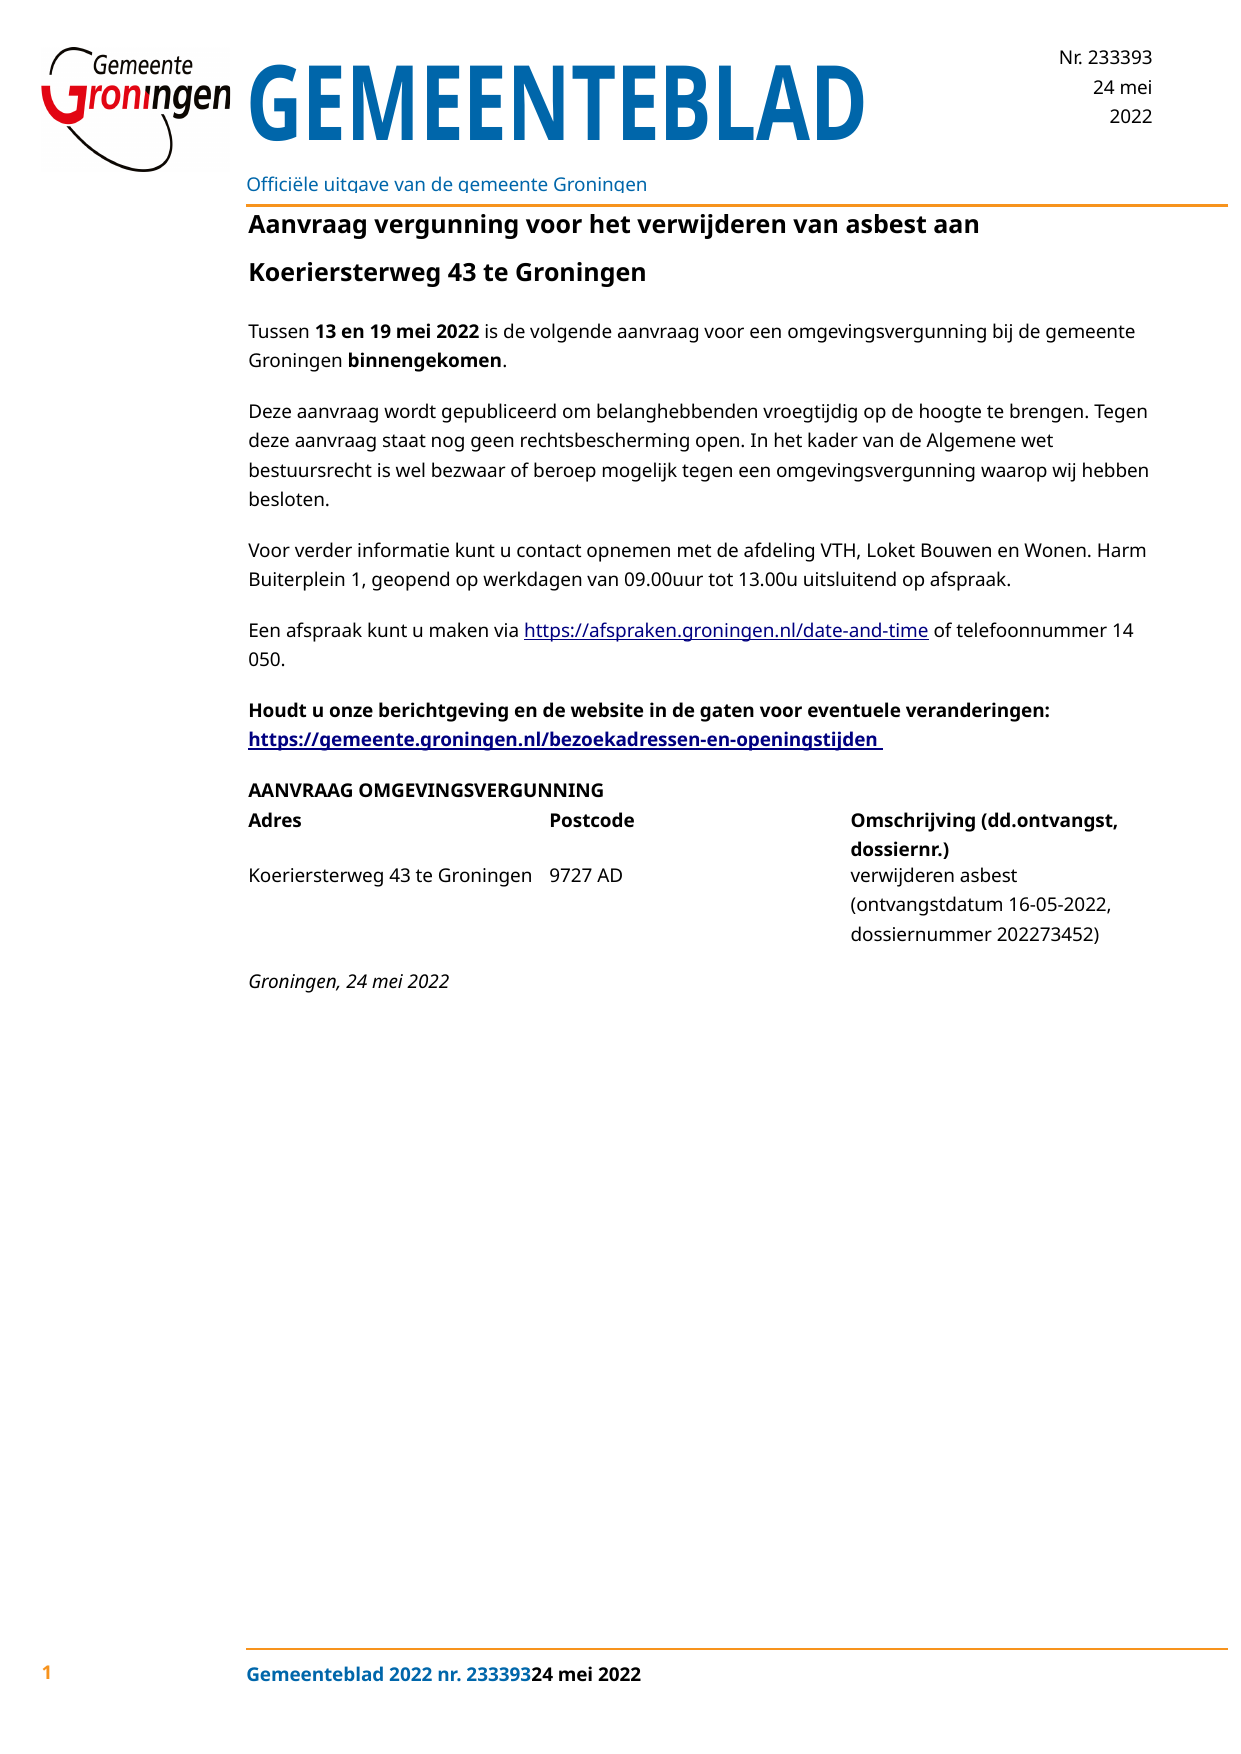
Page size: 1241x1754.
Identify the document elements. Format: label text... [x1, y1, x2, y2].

picture [41, 47, 231, 172]
table_cell verwijderen asbest (ontvangstdatum 16-05-2022, dossiernummer 202273452) [850, 862, 1152, 947]
text Groningen, 24 mei 2022 [248, 968, 1152, 994]
text Aanvraag vergunning voor het verwijderen van asbest aan Koeriersterweg 43 te Groningen [248, 207, 1152, 288]
text Tussen 13 en 19 mei 2022 is de volgende aanvraag voor een omgevingsvergunning bij de gemeente Groningen binnengekomen. [248, 318, 1152, 373]
table_header Postcode [549, 807, 850, 862]
table_cell Koeriersterweg 43 te Groningen [248, 862, 549, 947]
text AANVRAAG OMGEVINGSVERGUNNING [248, 777, 1152, 803]
table_cell 9727 AD [549, 862, 850, 947]
text Deze aanvraag wordt gepubliceerd om belanghebbenden vroegtijdig op de hoogte te brengen. Tegen deze aanvraag staat nog geen rechtsbescherming open. In het kader van de Algemene wet bestuursrecht is wel bezwaar of beroep mogelijk tegen een omgevingsvergunning waarop wij hebben besloten. [248, 398, 1152, 512]
text Houdt u onze berichtgeving en de website in de gaten voor eventuele veranderingen: https://gemeente.groningen.nl/bezoekadressen-en-openingstijden [248, 697, 1152, 752]
table_header Adres [248, 807, 549, 862]
table_header Omschrijving (dd.ontvangst, dossiernr.) [850, 807, 1152, 862]
text Een afspraak kunt u maken via https://afspraken.groningen.nl/date-and-time of telefoonnummer 14 050. [248, 617, 1152, 672]
text Voor verder informatie kunt u contact opnemen met de afdeling VTH, Loket Bouwen en Wonen. Harm Buiterplein 1, geopend op werkdagen van 09.00uur tot 13.00u uitsluitend op afspraak. [248, 537, 1152, 592]
